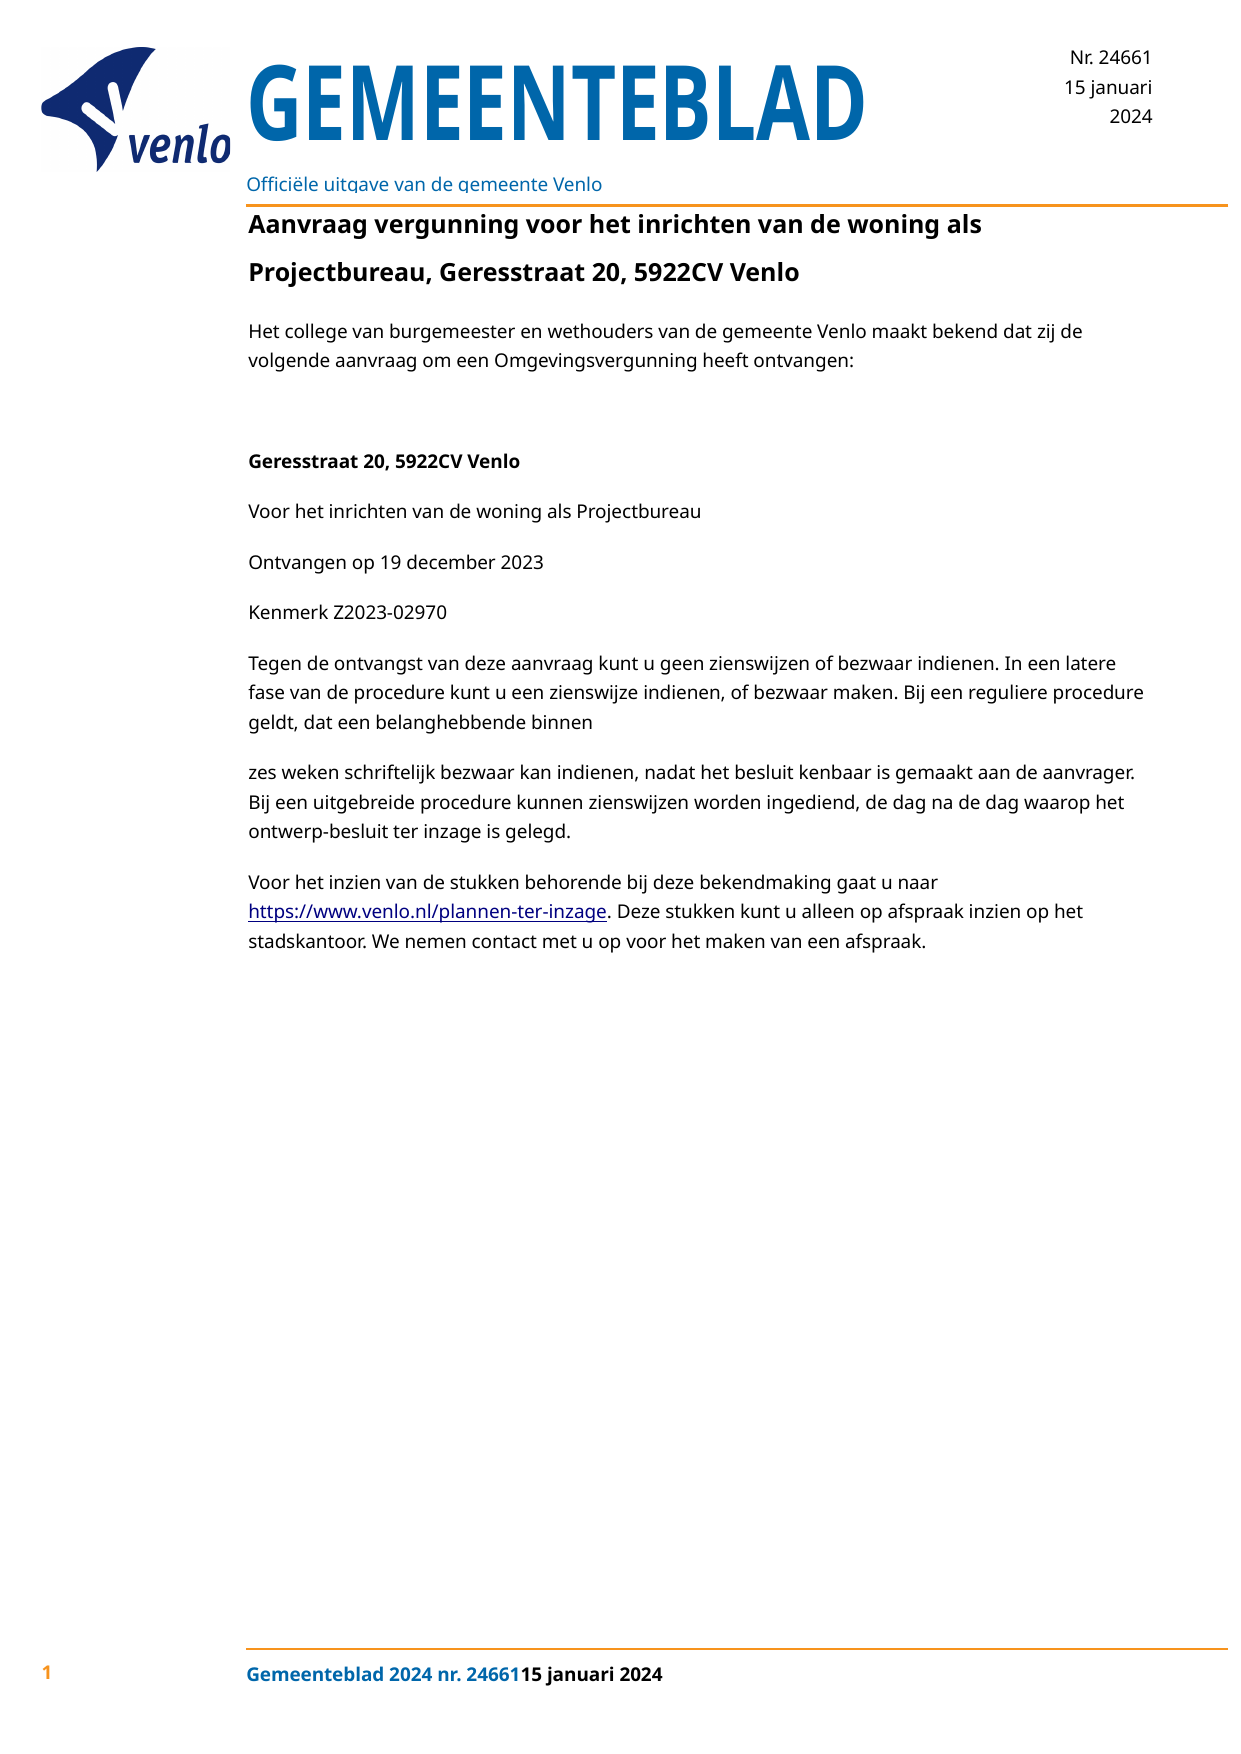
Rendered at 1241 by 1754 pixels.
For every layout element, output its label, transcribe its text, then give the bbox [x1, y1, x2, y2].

text Tegen de ontvangst van deze aanvraag kunt u geen zienswijzen of bezwaar indienen. In een latere fase van de procedure kunt u een zienswijze indienen, of bezwaar maken. Bij een reguliere procedure geldt, dat een belanghebbende binnen [248, 650, 1152, 735]
text Geresstraat 20, 5922CV Venlo [248, 448, 1152, 474]
text Voor het inrichten van de woning als Projectbureau [248, 499, 1152, 524]
text Ontvangen op 19 december 2023 [248, 549, 1152, 575]
text zes weken schriftelijk bezwaar kan indienen, nadat het besluit kenbaar is gemaakt aan de aanvrager. Bij een uitgebreide procedure kunnen zienswijzen worden ingediend, de dag na de dag waarop het ontwerp-besluit ter inzage is gelegd. [248, 759, 1152, 844]
text Kenmerk Z2023-02970 [248, 599, 1152, 625]
text Aanvraag vergunning voor het inrichten van de woning als Projectbureau, Geresstraat 20, 5922CV Venlo [248, 207, 1152, 288]
text Het college van burgemeester en wethouders van de gemeente Venlo maakt bekend dat zij de volgende aanvraag om een Omgevingsvergunning heeft ontvangen: [248, 318, 1152, 373]
picture [41, 47, 231, 172]
text Voor het inzien van de stukken behorende bij deze bekendmaking gaat u naar https://www.venlo.nl/plannen-ter-inzage. Deze stukken kunt u alleen op afspraak inzien op het stadskantoor. We nemen contact met u op voor het maken van een afspraak. [248, 869, 1152, 954]
